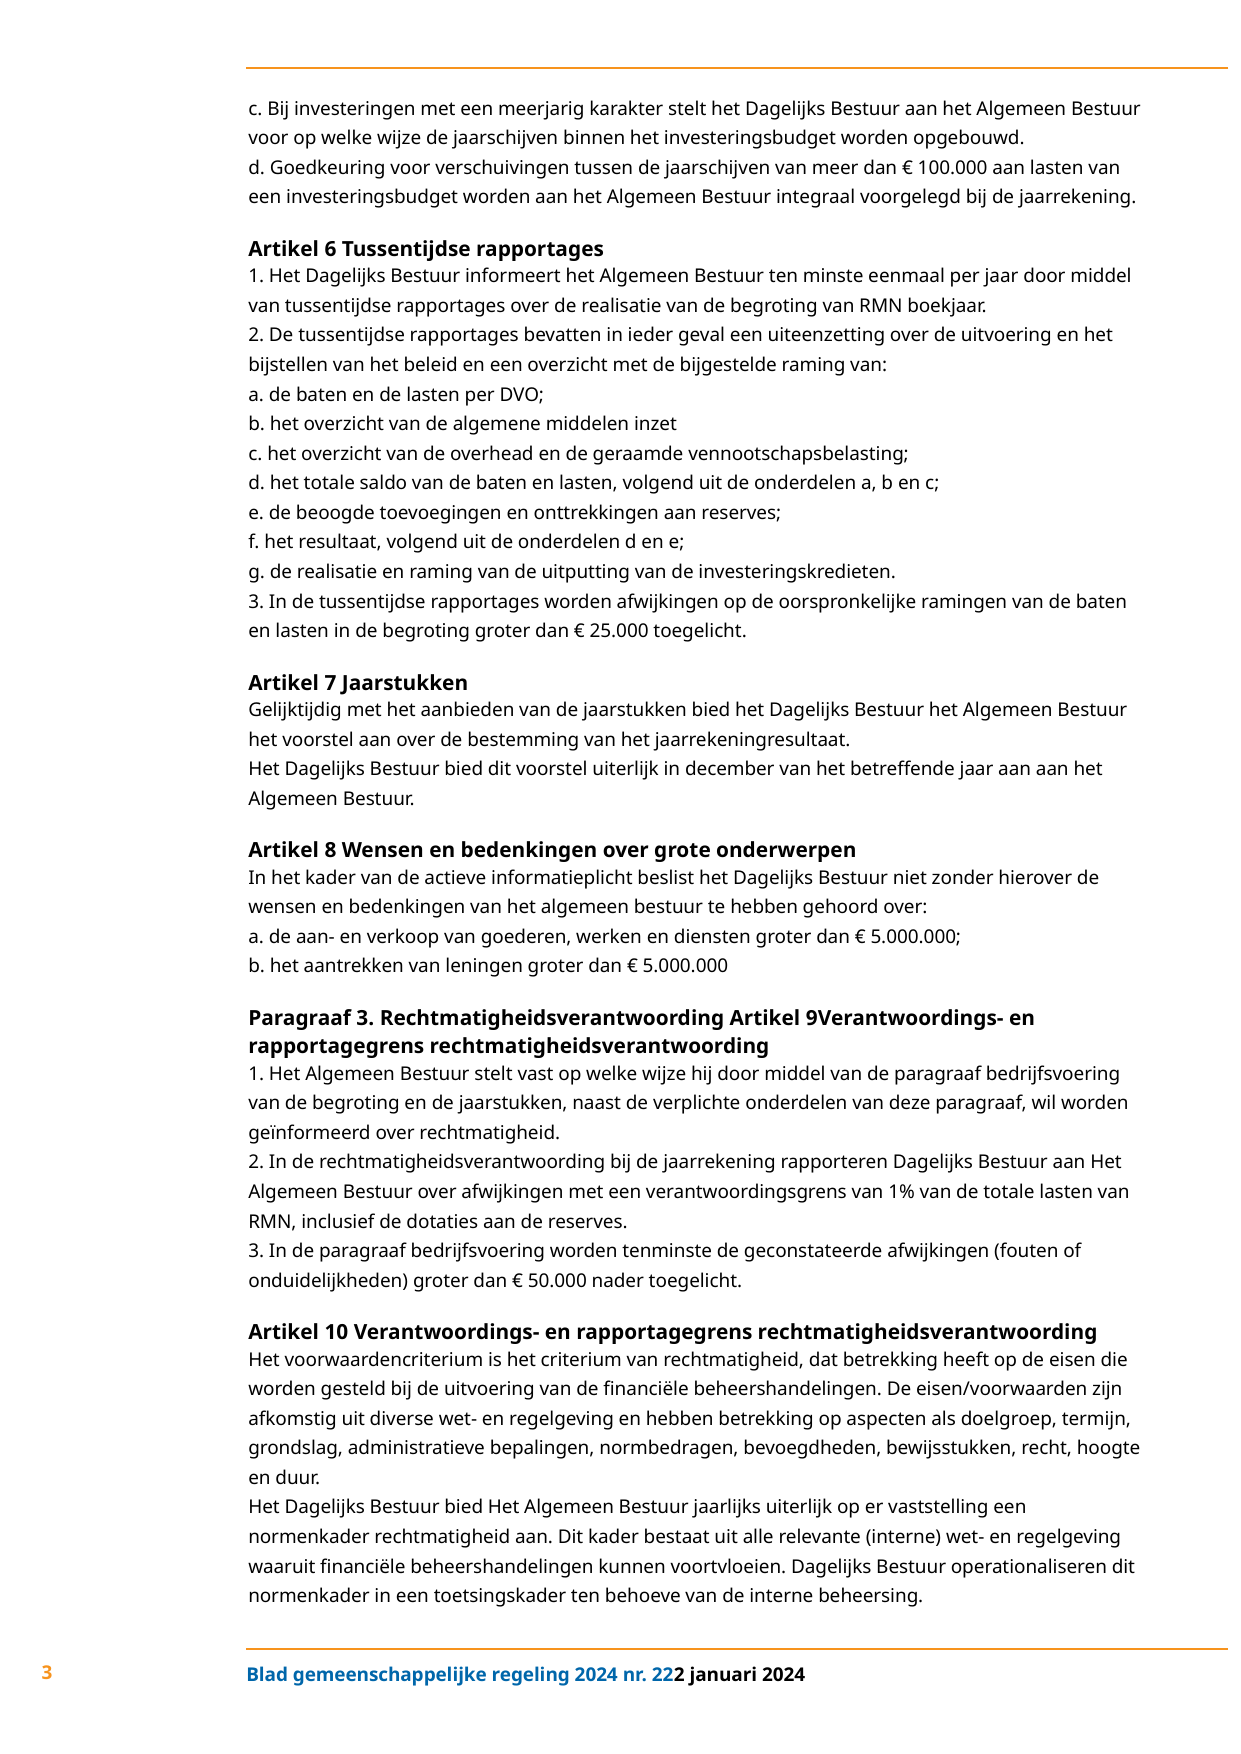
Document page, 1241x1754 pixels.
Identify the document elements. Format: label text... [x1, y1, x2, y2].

text d. het totale saldo van de baten en lasten, volgend uit de onderdelen a, b en c; [248, 469, 1152, 495]
text c. het overzicht van de overhead en de geraamde vennootschapsbelasting; [248, 440, 1152, 466]
text e. de beoogde toevoegingen en onttrekkingen aan reserves; [248, 499, 1152, 525]
text d. Goedkeuring voor verschuivingen tussen de jaarschijven van meer dan € 100.000 aan lasten van een investeringsbudget worden aan het Algemeen Bestuur integraal voorgelegd bij de jaarrekening. [248, 154, 1152, 209]
text 3. In de tussentijdse rapportages worden afwijkingen op de oorspronkelijke ramingen van de baten en lasten in de begroting groter dan € 25.000 toegelicht. [248, 588, 1152, 643]
picture [41, 47, 231, 172]
text 1. Het Algemeen Bestuur stelt vast op welke wijze hij door middel van de paragraaf bedrijfsvoering van de begroting en de jaarstukken, naast de verplichte onderdelen van deze paragraaf, wil worden geïnformeerd over rechtmatigheid. [248, 1060, 1152, 1145]
text Gelijktijdig met het aanbieden van de jaarstukken bied het Dagelijks Bestuur het Algemeen Bestuur het voorstel aan over de bestemming van het jaarrekeningresultaat. [248, 696, 1152, 752]
text a. de baten en de lasten per DVO; [248, 381, 1152, 406]
text a. de aan- en verkoop van goederen, werken en diensten groter dan € 5.000.000; [248, 923, 1152, 949]
text Het Dagelijks Bestuur bied dit voorstel uiterlijk in december van het betreffende jaar aan aan het Algemeen Bestuur. [248, 755, 1152, 811]
text f. het resultaat, volgend uit de onderdelen d en e; [248, 529, 1152, 554]
text Artikel 8 Wensen en bedenkingen over grote onderwerpen [248, 835, 1152, 864]
text Artikel 10 Verantwoordings- en rapportagegrens rechtmatigheidsverantwoording [248, 1317, 1152, 1346]
text b. het aantrekken van leningen groter dan € 5.000.000 [248, 953, 1152, 978]
text Het voorwaardencriterium is het criterium van rechtmatigheid, dat betrekking heeft op de eisen die worden gesteld bij de uitvoering van de financiële beheershandelingen. De eisen/voorwaarden zijn afkomstig uit diverse wet- en regelgeving en hebben betrekking op aspecten als doelgroep, termijn, grondslag, administratieve bepalingen, normbedragen, bevoegdheden, bewijsstukken, recht, hoogte en duur. [248, 1346, 1152, 1490]
text Paragraaf 3. Rechtmatigheidsverantwoording Artikel 9Verantwoordings- en rapportagegrens rechtmatigheidsverantwoording [248, 1003, 1152, 1060]
text g. de realisatie en raming van de uitputting van de investeringskredieten. [248, 558, 1152, 584]
text Artikel 7 Jaarstukken [248, 668, 1152, 696]
text Het Dagelijks Bestuur bied Het Algemeen Bestuur jaarlijks uiterlijk op er vaststelling een normenkader rechtmatigheid aan. Dit kader bestaat uit alle relevante (interne) wet- en regelgeving waaruit financiële beheershandelingen kunnen voortvloeien. Dagelijks Bestuur operationaliseren dit normenkader in een toetsingskader ten behoeve van de interne beheersing. [248, 1494, 1152, 1608]
text In het kader van de actieve informatieplicht beslist het Dagelijks Bestuur niet zonder hierover de wensen en bedenkingen van het algemeen bestuur te hebben gehoord over: [248, 864, 1152, 919]
text 1. Het Dagelijks Bestuur informeert het Algemeen Bestuur ten minste eenmaal per jaar door middel van tussentijdse rapportages over de realisatie van de begroting van RMN boekjaar. [248, 262, 1152, 318]
text Artikel 6 Tussentijdse rapportages [248, 234, 1152, 262]
text 2. In de rechtmatigheidsverantwoording bij de jaarrekening rapporteren Dagelijks Bestuur aan Het Algemeen Bestuur over afwijkingen met een verantwoordingsgrens van 1% van de totale lasten van RMN, inclusief de dotaties aan de reserves. [248, 1149, 1152, 1233]
text 2. De tussentijdse rapportages bevatten in ieder geval een uiteenzetting over de uitvoering en het bijstellen van het beleid en een overzicht met de bijgestelde raming van: [248, 322, 1152, 377]
text 3. In de paragraaf bedrijfsvoering worden tenminste de geconstateerde afwijkingen (fouten of onduidelijkheden) groter dan € 50.000 nader toegelicht. [248, 1237, 1152, 1293]
text b. het overzicht van de algemene middelen inzet [248, 410, 1152, 436]
text c. Bij investeringen met een meerjarig karakter stelt het Dagelijks Bestuur aan het Algemeen Bestuur voor op welke wijze de jaarschijven binnen het investeringsbudget worden opgebouwd. [248, 95, 1152, 150]
